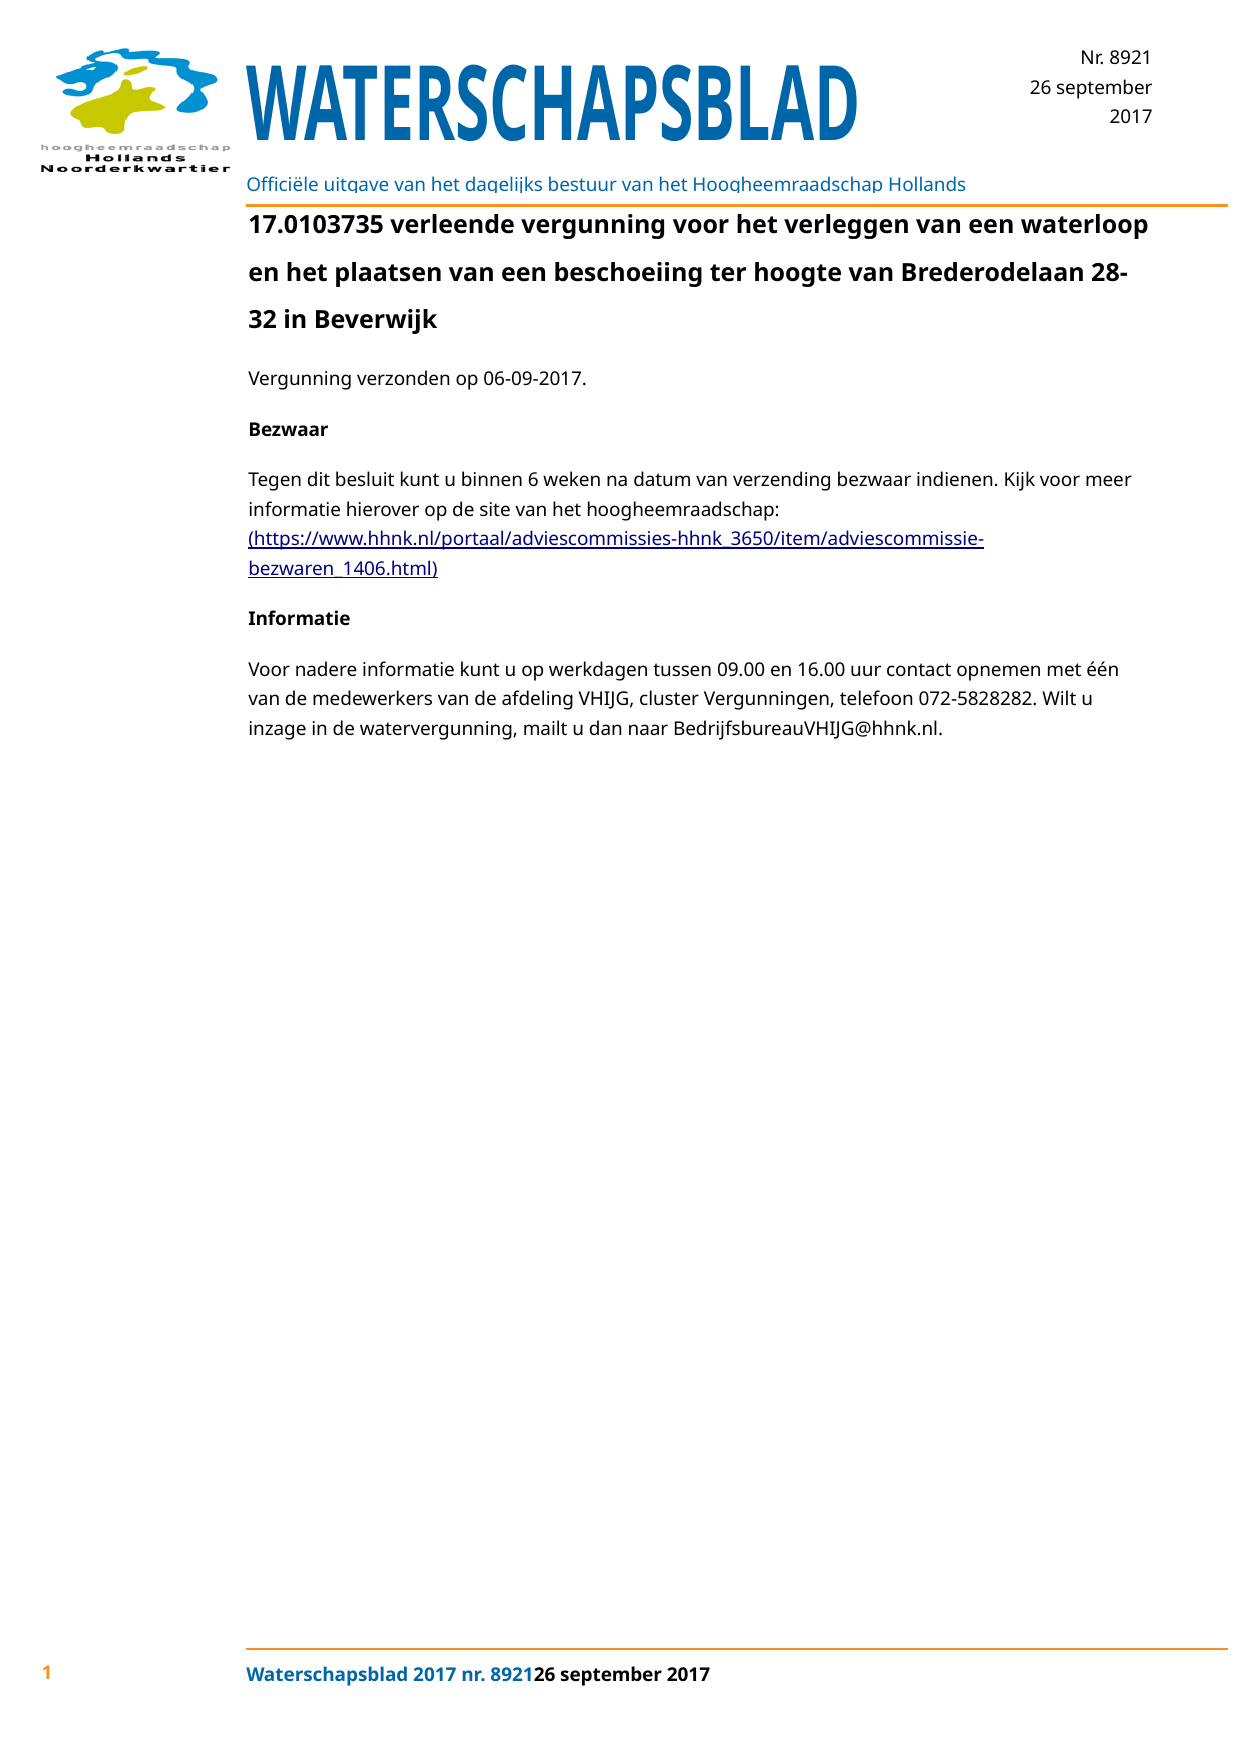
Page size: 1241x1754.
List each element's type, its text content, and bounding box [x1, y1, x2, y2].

text Informatie [248, 606, 1152, 631]
text 17.0103735 verleende vergunning voor het verleggen van een waterloop en het plaatsen van een beschoeiing ter hoogte van Brederodelaan 28-32 in Beverwijk [248, 207, 1152, 336]
text Vergunning verzonden op 06-09-2017. [248, 366, 1152, 391]
text Tegen dit besluit kunt u binnen 6 weken na datum van verzending bezwaar indienen. Kijk voor meer informatie hierover op de site van het hoogheemraadschap: (https://www.hhnk.nl/portaal/adviescommissies-hhnk_3650/item/adviescommissie-bezwaren_1406.html) [248, 466, 1152, 581]
text Bezwaar [248, 416, 1152, 442]
text Voor nadere informatie kunt u op werkdagen tussen 09.00 en 16.00 uur contact opnemen met één van de medewerkers van de afdeling VHIJG, cluster Vergunningen, telefoon 072-5828282. Wilt u inzage in de watervergunning, mailt u dan naar BedrijfsbureauVHIJG@hhnk.nl. [248, 656, 1152, 741]
picture [41, 47, 231, 172]
